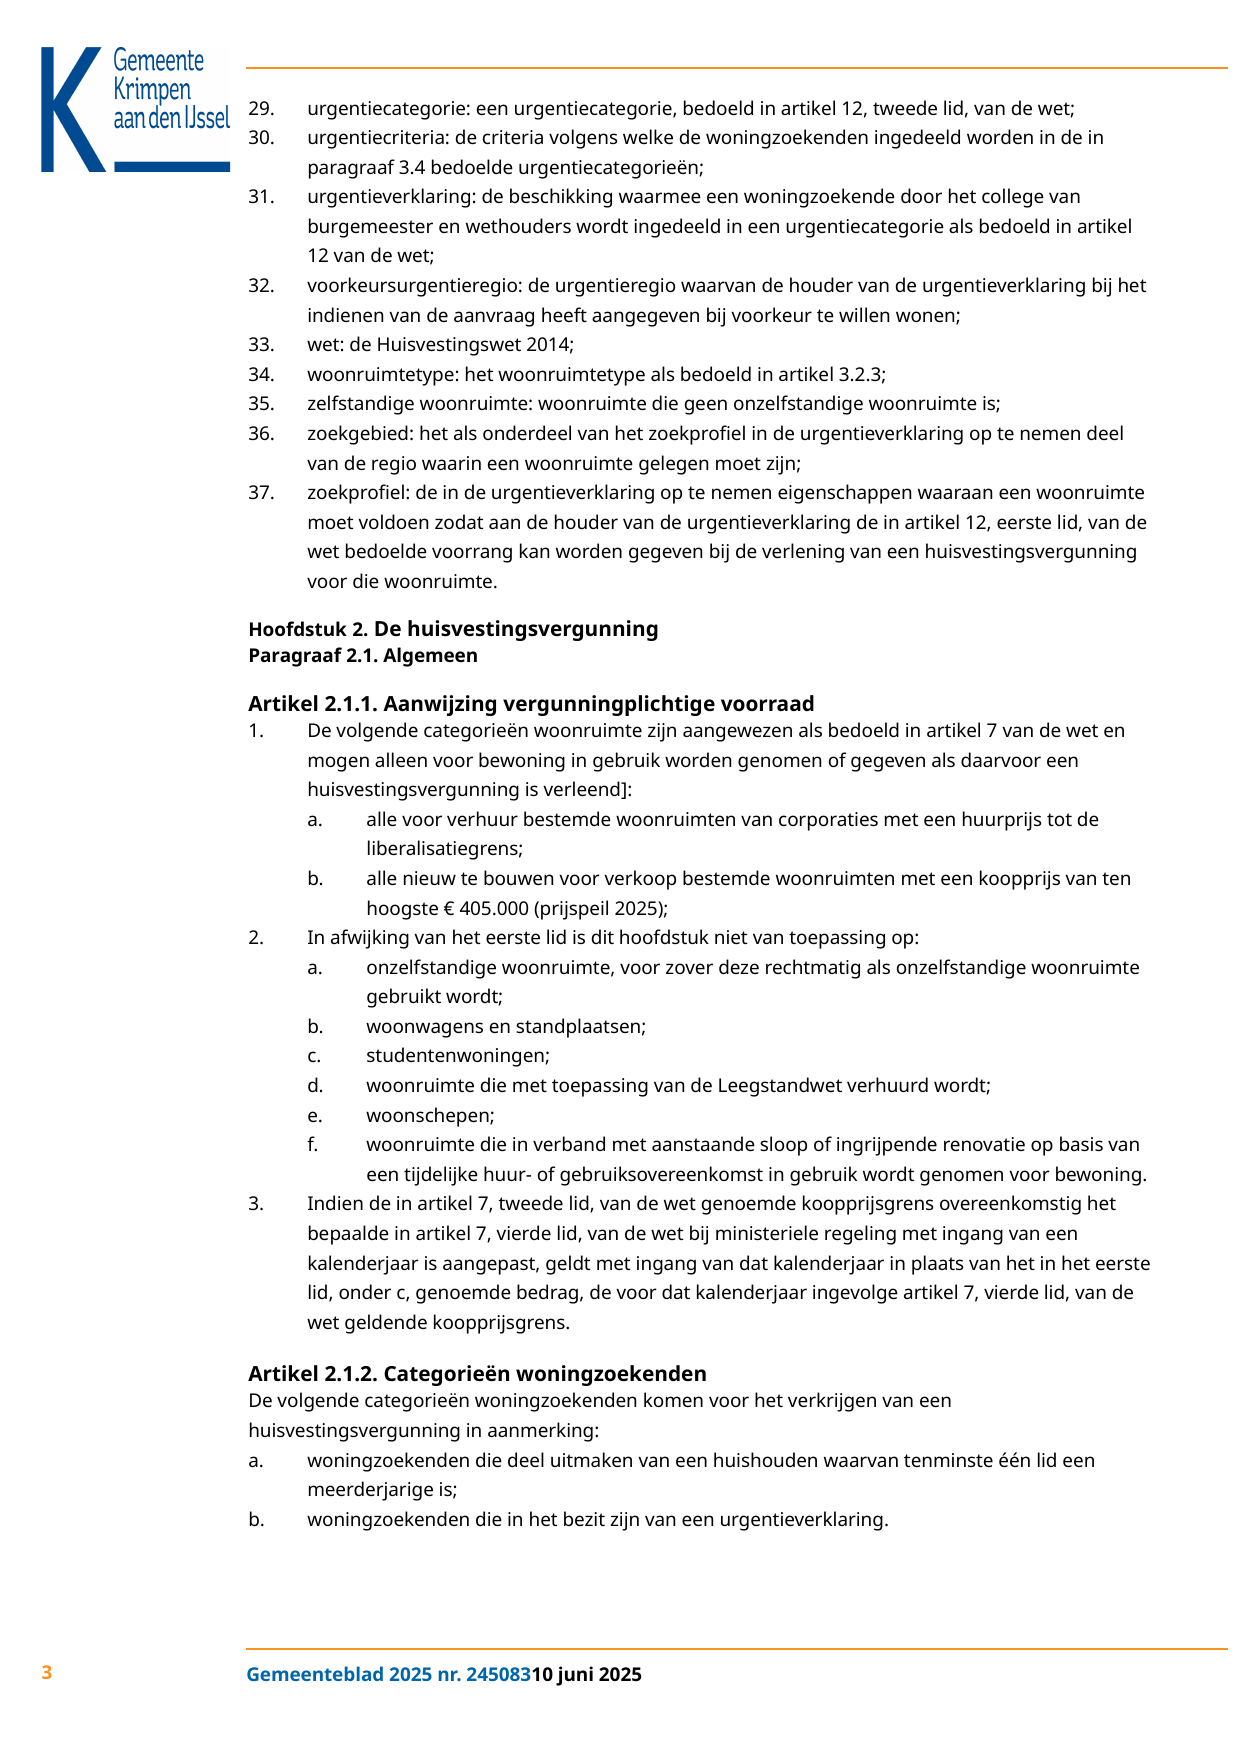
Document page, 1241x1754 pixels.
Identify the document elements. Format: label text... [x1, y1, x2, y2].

list alle voor verhuur bestemde woonruimten van corporaties met een huurprijs tot de liberalisatiegrens; [307, 806, 1152, 861]
picture [41, 47, 231, 172]
list woningzoekenden die deel uitmaken van een huishouden waarvan tenminste één lid een meerderjarige is; [248, 1447, 1152, 1502]
list zelfstandige woonruimte: woonruimte die geen onzelfstandige woonruimte is; [248, 391, 1152, 416]
text Artikel 2.1.2. Categorieën woningzoekenden [248, 1359, 1152, 1388]
list urgentieverklaring: de beschikking waarmee een woningzoekende door het college van burgemeester en wethouders wordt ingedeeld in een urgentiecategorie als bedoeld in artikel 12 van de wet; [248, 183, 1152, 268]
list woonruimte die in verband met aanstaande sloop of ingrijpende renovatie op basis van een tijdelijke huur- of gebruiksovereenkomst in gebruik wordt genomen voor bewoning. [307, 1131, 1152, 1187]
list woonwagens en standplaatsen; [307, 1013, 1152, 1039]
list urgentiecriteria: de criteria volgens welke de woningzoekenden ingedeeld worden in de in paragraaf 3.4 bedoelde urgentiecategorieën; [248, 124, 1152, 180]
list alle nieuw te bouwen voor verkoop bestemde woonruimten met een koopprijs van ten hoogste € 405.000 (prijspeil 2025); [307, 865, 1152, 920]
list woonruimtetype: het woonruimtetype als bedoeld in artikel 3.2.3; [248, 361, 1152, 387]
list woningzoekenden die in het bezit zijn van een urgentieverklaring. [248, 1506, 1152, 1532]
list De volgende categorieën woonruimte zijn aangewezen als bedoeld in artikel 7 van de wet en mogen alleen voor bewoning in gebruik worden genomen of gegeven als daarvoor een huisvestingsvergunning is verleend]: [248, 717, 1152, 802]
list urgentiecategorie: een urgentiecategorie, bedoeld in artikel 12, tweede lid, van de wet; [248, 95, 1152, 121]
text Paragraaf 2.1. Algemeen [248, 642, 1152, 668]
list woonschepen; [307, 1102, 1152, 1127]
list wet: de Huisvestingswet 2014; [248, 331, 1152, 357]
list In afwijking van het eerste lid is dit hoofdstuk niet van toepassing op: [248, 924, 1152, 950]
list Indien de in artikel 7, tweede lid, van de wet genoemde koopprijsgrens overeenkomstig het bepaalde in artikel 7, vierde lid, van de wet bij ministeriele regeling met ingang van een kalenderjaar is aangepast, geldt met ingang van dat kalenderjaar in plaats van het in het eerste lid, onder c, genoemde bedrag, de voor dat kalenderjaar ingevolge artikel 7, vierde lid, van de wet geldende koopprijsgrens. [248, 1191, 1152, 1334]
list studentenwoningen; [307, 1043, 1152, 1068]
text Hoofdstuk 2. De huisvestingsvergunning [248, 614, 1152, 642]
list woonruimte die met toepassing van de Leegstandwet verhuurd wordt; [307, 1072, 1152, 1098]
list onzelfstandige woonruimte, voor zover deze rechtmatig als onzelfstandige woonruimte gebruikt wordt; [307, 954, 1152, 1009]
list zoekgebied: het als onderdeel van het zoekprofiel in de urgentieverklaring op te nemen deel van de regio waarin een woonruimte gelegen moet zijn; [248, 420, 1152, 476]
text Artikel 2.1.1. Aanwijzing vergunningplichtige voorraad [248, 689, 1152, 717]
list voorkeursurgentieregio: de urgentieregio waarvan de houder van de urgentieverklaring bij het indienen van de aanvraag heeft aangegeven bij voorkeur te willen wonen; [248, 272, 1152, 328]
text De volgende categorieën woningzoekenden komen voor het verkrijgen van een huisvestingsvergunning in aanmerking: [248, 1388, 1152, 1443]
list zoekprofiel: de in de urgentieverklaring op te nemen eigenschappen waaraan een woonruimte moet voldoen zodat aan de houder van de urgentieverklaring de in artikel 12, eerste lid, van de wet bedoelde voorrang kan worden gegeven bij de verlening van een huisvestingsvergunning voor die woonruimte. [248, 479, 1152, 594]
